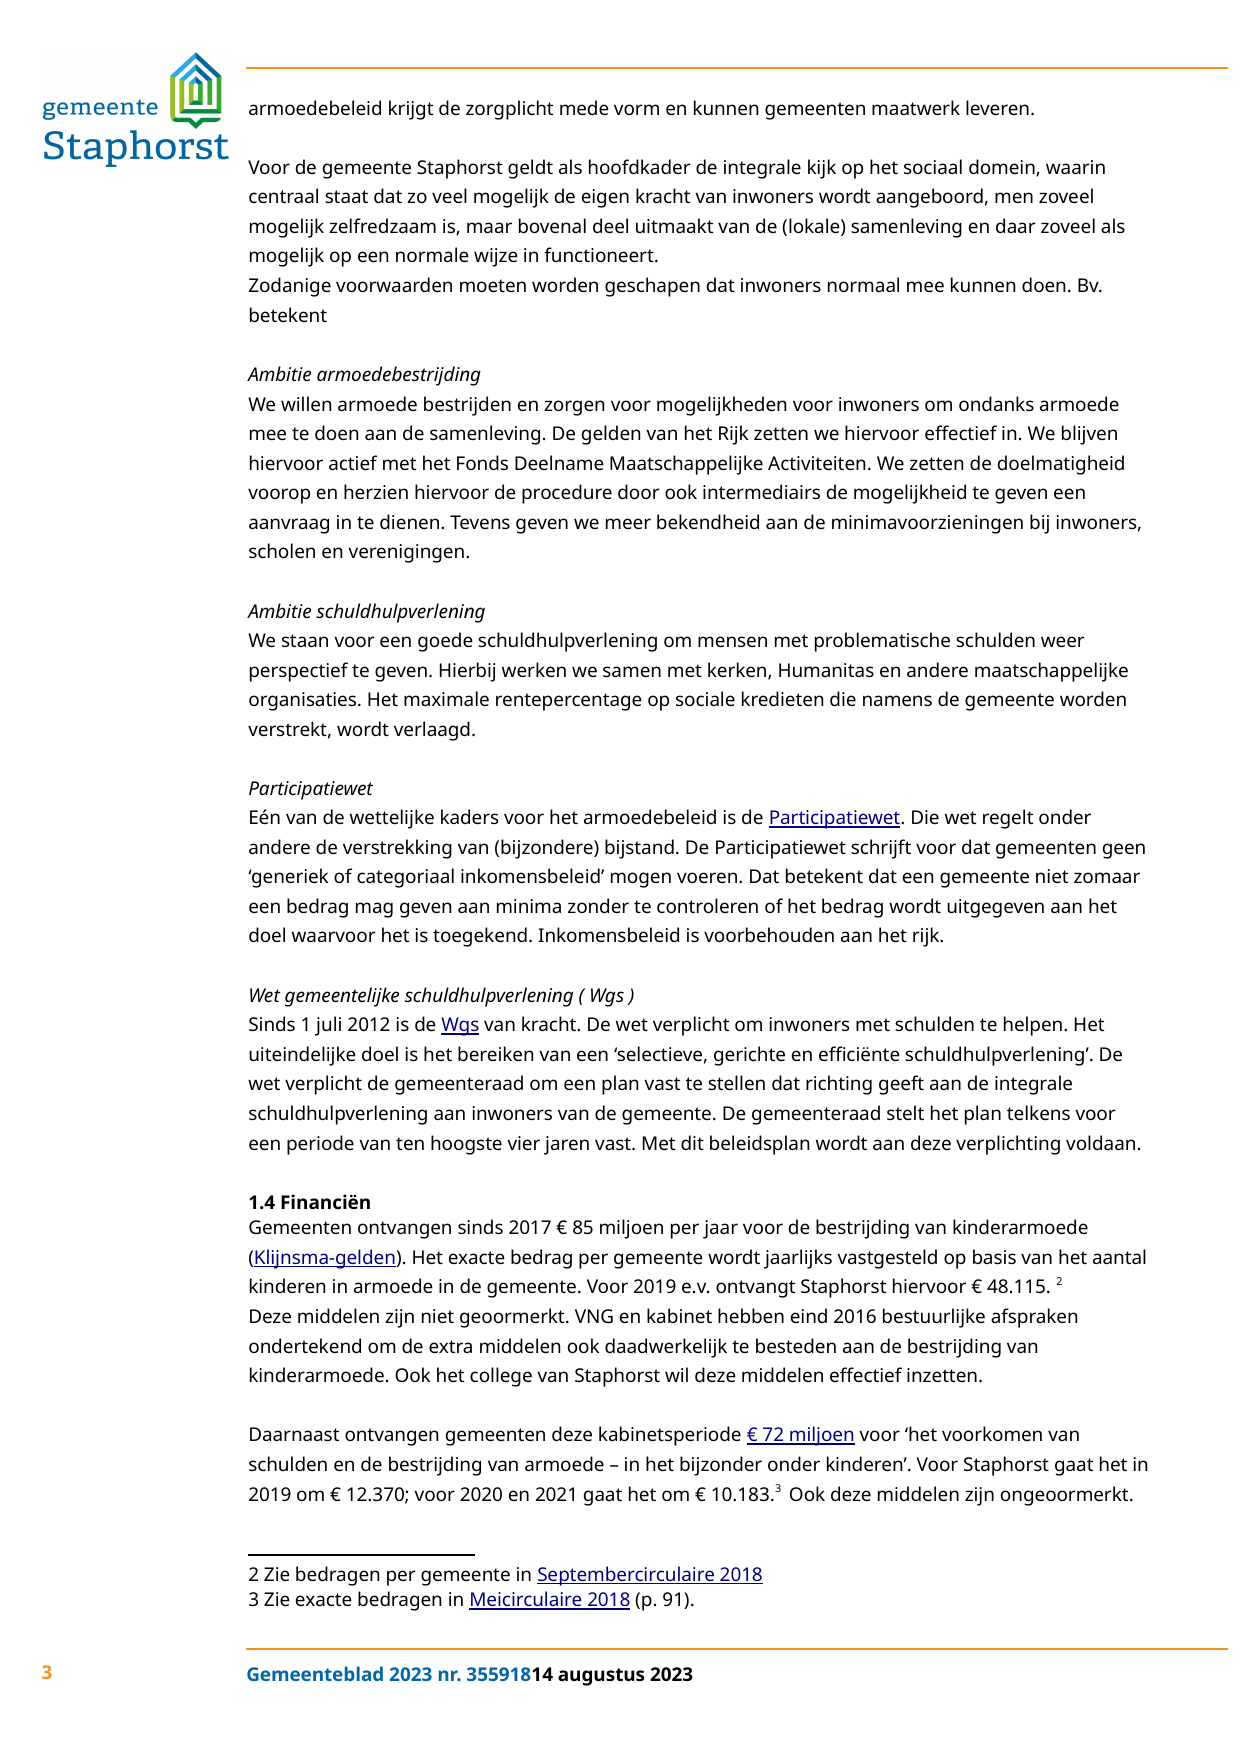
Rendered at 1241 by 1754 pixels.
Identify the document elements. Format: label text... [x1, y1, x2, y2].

text Daarnaast ontvangen gemeenten deze kabinetsperiode € 72 miljoen voor ‘het voorkomen van schulden en de bestrijding van armoede – in het bijzonder onder kinderen’. Voor Staphorst gaat het in 2019 om € 12.370; voor 2020 en 2021 gaat het om € 10.183. Ook deze middelen zijn ongeoormerkt. [248, 1422, 1152, 1507]
table_header Ambitie armoedebestrijding We willen armoede bestrijden en zorgen voor mogelijkheden voor inwoners om ondanks armoede mee te doen aan de samenleving. De gelden van het Rijk zetten we hiervoor effectief in. We blijven hiervoor actief met het Fonds Deelname Maatschappelijke Activiteiten. We zetten de doelmatigheid voorop en herzien hiervoor de procedure door ook intermediairs de mogelijkheid te geven een aanvraag in te dienen. Tevens geven we meer bekendheid aan de minimavoorzieningen bij inwoners, scholen en verenigingen. Ambitie schuldhulpverlening We staan voor een goede schuldhulpverlening om mensen met problematische schulden weer perspectief te geven. Hierbij werken we samen met kerken, Humanitas en andere maatschappelijke organisaties. Het maximale rentepercentage op sociale kredieten die namens de gemeente worden verstrekt, wordt verlaagd. [248, 361, 1152, 742]
text Zodanige voorwaarden moeten worden geschapen dat inwoners normaal mee kunnen doen. Bv. betekent [248, 272, 1152, 328]
picture [41, 47, 231, 172]
text Zie bedragen per gemeente in Septembercirculaire 2018 [248, 1561, 1152, 1586]
text Wet gemeentelijke schuldhulpverlening ( Wgs ) [248, 982, 1152, 1007]
text Voor de gemeente Staphorst geldt als hoofdkader de integrale kijk op het sociaal domein, waarin centraal staat dat zo veel mogelijk de eigen kracht van inwoners wordt aangeboord, men zoveel mogelijk zelfredzaam is, maar bovenal deel uitmaakt van de (lokale) samenleving en daar zoveel als mogelijk op een normale wijze in functioneert. [248, 154, 1152, 268]
text armoedebeleid krijgt de zorgplicht mede vorm en kunnen gemeenten maatwerk leveren. [248, 95, 1152, 121]
text Deze middelen zijn niet geoormerkt. VNG en kabinet hebben eind 2016 bestuurlijke afspraken ondertekend om de extra middelen ook daadwerkelijk te besteden aan de bestrijding van kinderarmoede. Ook het college van Staphorst wil deze middelen effectief inzetten. [248, 1303, 1152, 1388]
text Zie exacte bedragen in Meicirculaire 2018 (p. 91). [248, 1586, 1152, 1612]
text Gemeenten ontvangen sinds 2017 € 85 miljoen per jaar voor de bestrijding van kinderarmoede (Klijnsma-gelden). Het exacte bedrag per gemeente wordt jaarlijks vastgesteld op basis van het aantal kinderen in armoede in de gemeente. Voor 2019 e.v. ontvangt Staphorst hiervoor € 48.115. [248, 1214, 1152, 1299]
text Eén van de wettelijke kaders voor het armoedebeleid is de Participatiewet. Die wet regelt onder andere de verstrekking van (bijzondere) bijstand. De Participatiewet schrijft voor dat gemeenten geen ‘generiek of categoriaal inkomensbeleid’ mogen voeren. Dat betekent dat een gemeente niet zomaar een bedrag mag geven aan minima zonder te controleren of het bedrag wordt uitgegeven aan het doel waarvoor het is toegekend. Inkomensbeleid is voorbehouden aan het rijk. [248, 804, 1152, 948]
text Sinds 1 juli 2012 is de Wgs van kracht. De wet verplicht om inwoners met schulden te helpen. Het uiteindelijke doel is het bereiken van een ‘selectieve, gerichte en efficiënte schuldhulpverlening’. De wet verplicht de gemeenteraad om een plan vast te stellen dat richting geeft aan de integrale schuldhulpverlening aan inwoners van de gemeente. De gemeenteraad stelt het plan telkens voor een periode van ten hoogste vier jaren vast. Met dit beleidsplan wordt aan deze verplichting voldaan. [248, 1011, 1152, 1155]
text 1.4 Financiën [248, 1189, 1152, 1214]
text Participatiewet [248, 775, 1152, 800]
